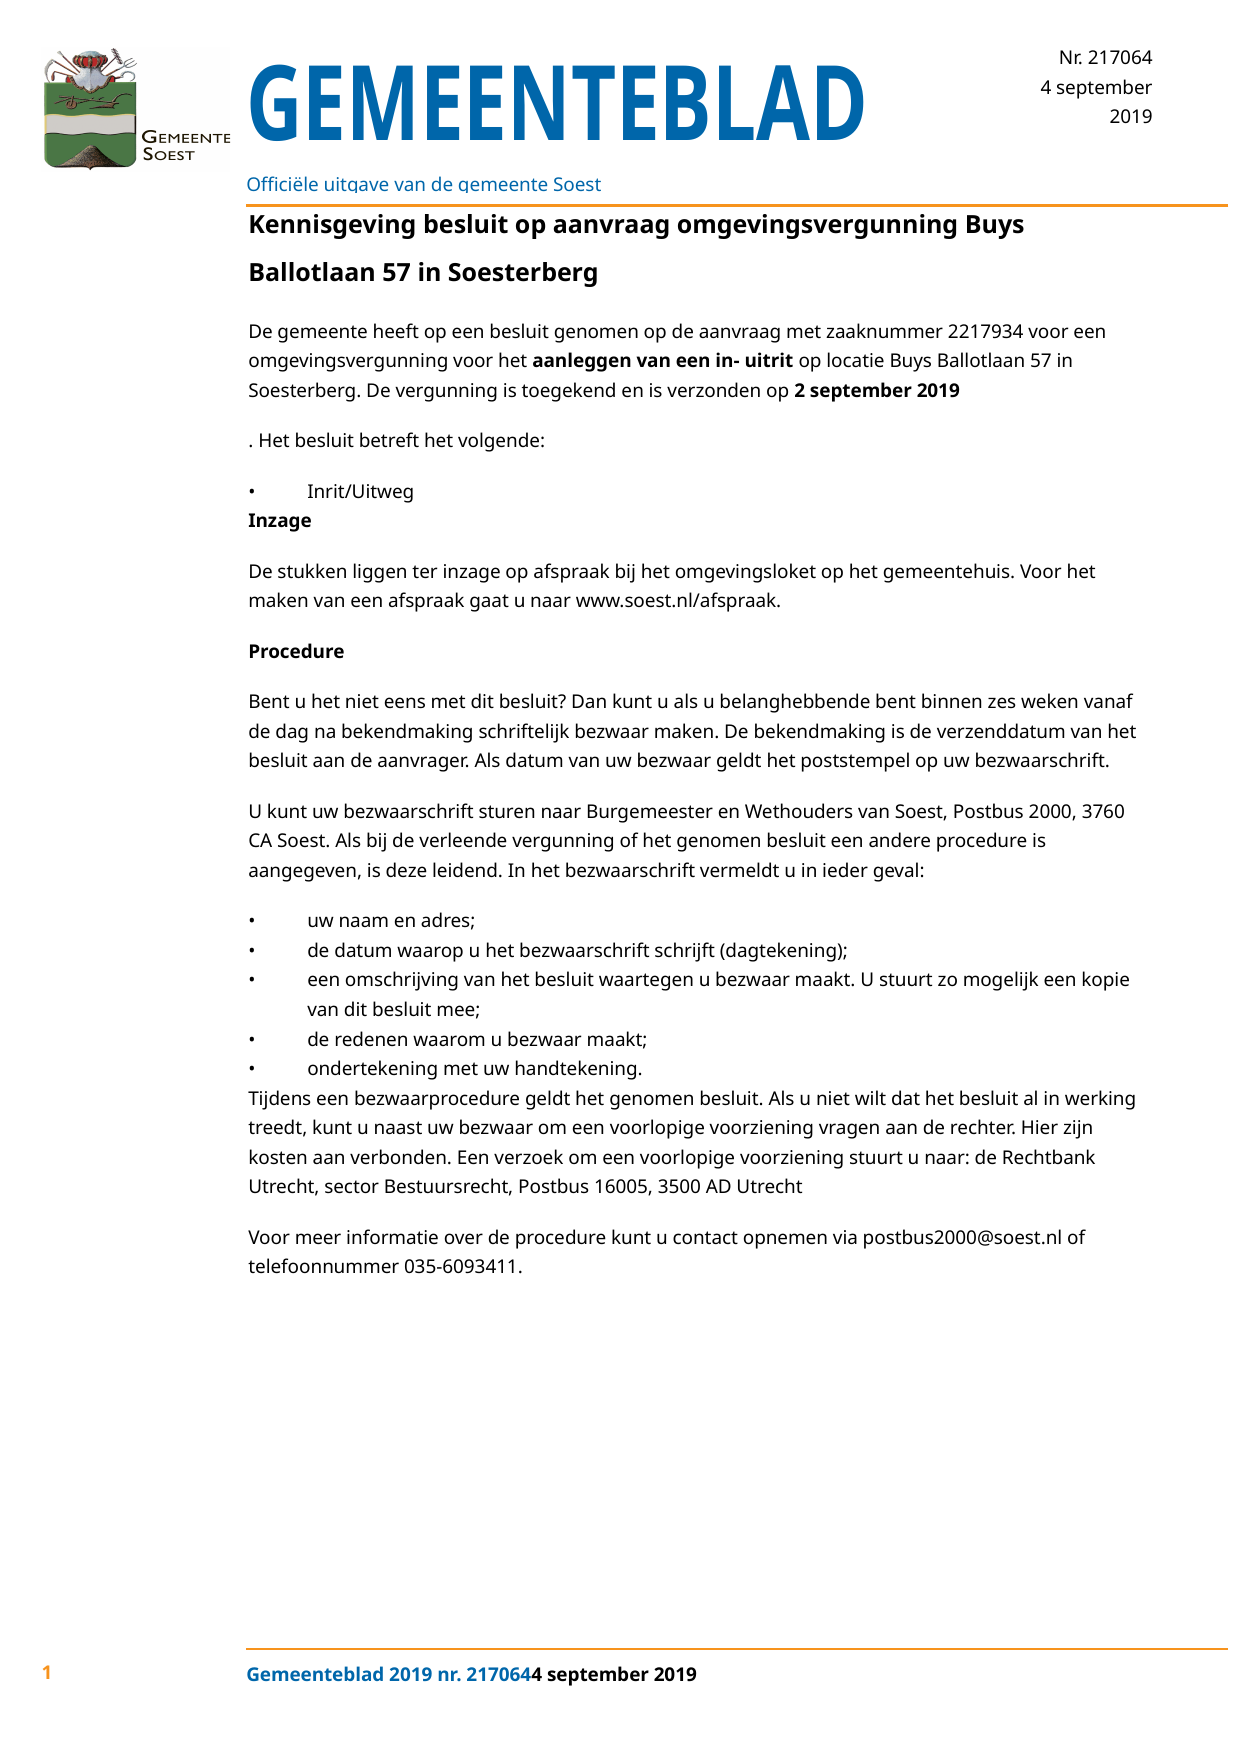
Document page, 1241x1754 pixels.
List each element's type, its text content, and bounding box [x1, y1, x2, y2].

text De gemeente heeft op een besluit genomen op de aanvraag met zaaknummer 2217934 voor een omgevingsvergunning voor het aanleggen van een in- uitrit op locatie Buys Ballotlaan 57 in Soesterberg. De vergunning is toegekend en is verzonden op 2 september 2019 [248, 318, 1152, 403]
text Bent u het niet eens met dit besluit? Dan kunt u als u belanghebbende bent binnen zes weken vanaf de dag na bekendmaking schriftelijk bezwaar maken. De bekendmaking is de verzenddatum van het besluit aan de aanvrager. Als datum van uw bezwaar geldt het poststempel op uw bezwaarschrift. [248, 688, 1152, 773]
text Voor meer informatie over de procedure kunt u contact opnemen via postbus2000@soest.nl of telefoonnummer 035-6093411. [248, 1224, 1152, 1279]
text . Het besluit betreft het volgende: [248, 427, 1152, 453]
text Tijdens een bezwaarprocedure geldt het genomen besluit. Als u niet wilt dat het besluit al in werking treedt, kunt u naast uw bezwaar om een voorlopige voorziening vragen aan de rechter. Hier zijn kosten aan verbonden. Een verzoek om een voorlopige voorziening stuurt u naar: de Rechtbank Utrecht, sector Bestuursrecht, Postbus 16005, 3500 AD Utrecht [248, 1085, 1152, 1199]
text U kunt uw bezwaarschrift sturen naar Burgemeester en Wethouders van Soest, Postbus 2000, 3760 CA Soest. Als bij de verleende vergunning of het genomen besluit een andere procedure is aangegeven, is deze leidend. In het bezwaarschrift vermeldt u in ieder geval: [248, 798, 1152, 883]
text De stukken liggen ter inzage op afspraak bij het omgevingsloket op het gemeentehuis. Voor het maken van een afspraak gaat u naar www.soest.nl/afspraak. [248, 558, 1152, 613]
list een omschrijving van het besluit waartegen u bezwaar maakt. U stuurt zo mogelijk een kopie van dit besluit mee; [248, 967, 1152, 1022]
list ondertekening met uw handtekening. [248, 1055, 1152, 1081]
list de redenen waarom u bezwaar maakt; [248, 1026, 1152, 1052]
list de datum waarop u het bezwaarschrift schrijft (dagtekening); [248, 937, 1152, 963]
list uw naam en adres; [248, 907, 1152, 933]
text Inzage [248, 507, 1152, 533]
text Kennisgeving besluit op aanvraag omgevingsvergunning Buys Ballotlaan 57 in Soesterberg [248, 207, 1152, 288]
text Procedure [248, 638, 1152, 664]
picture [41, 47, 231, 172]
list Inrit/Uitweg [248, 478, 1152, 504]
